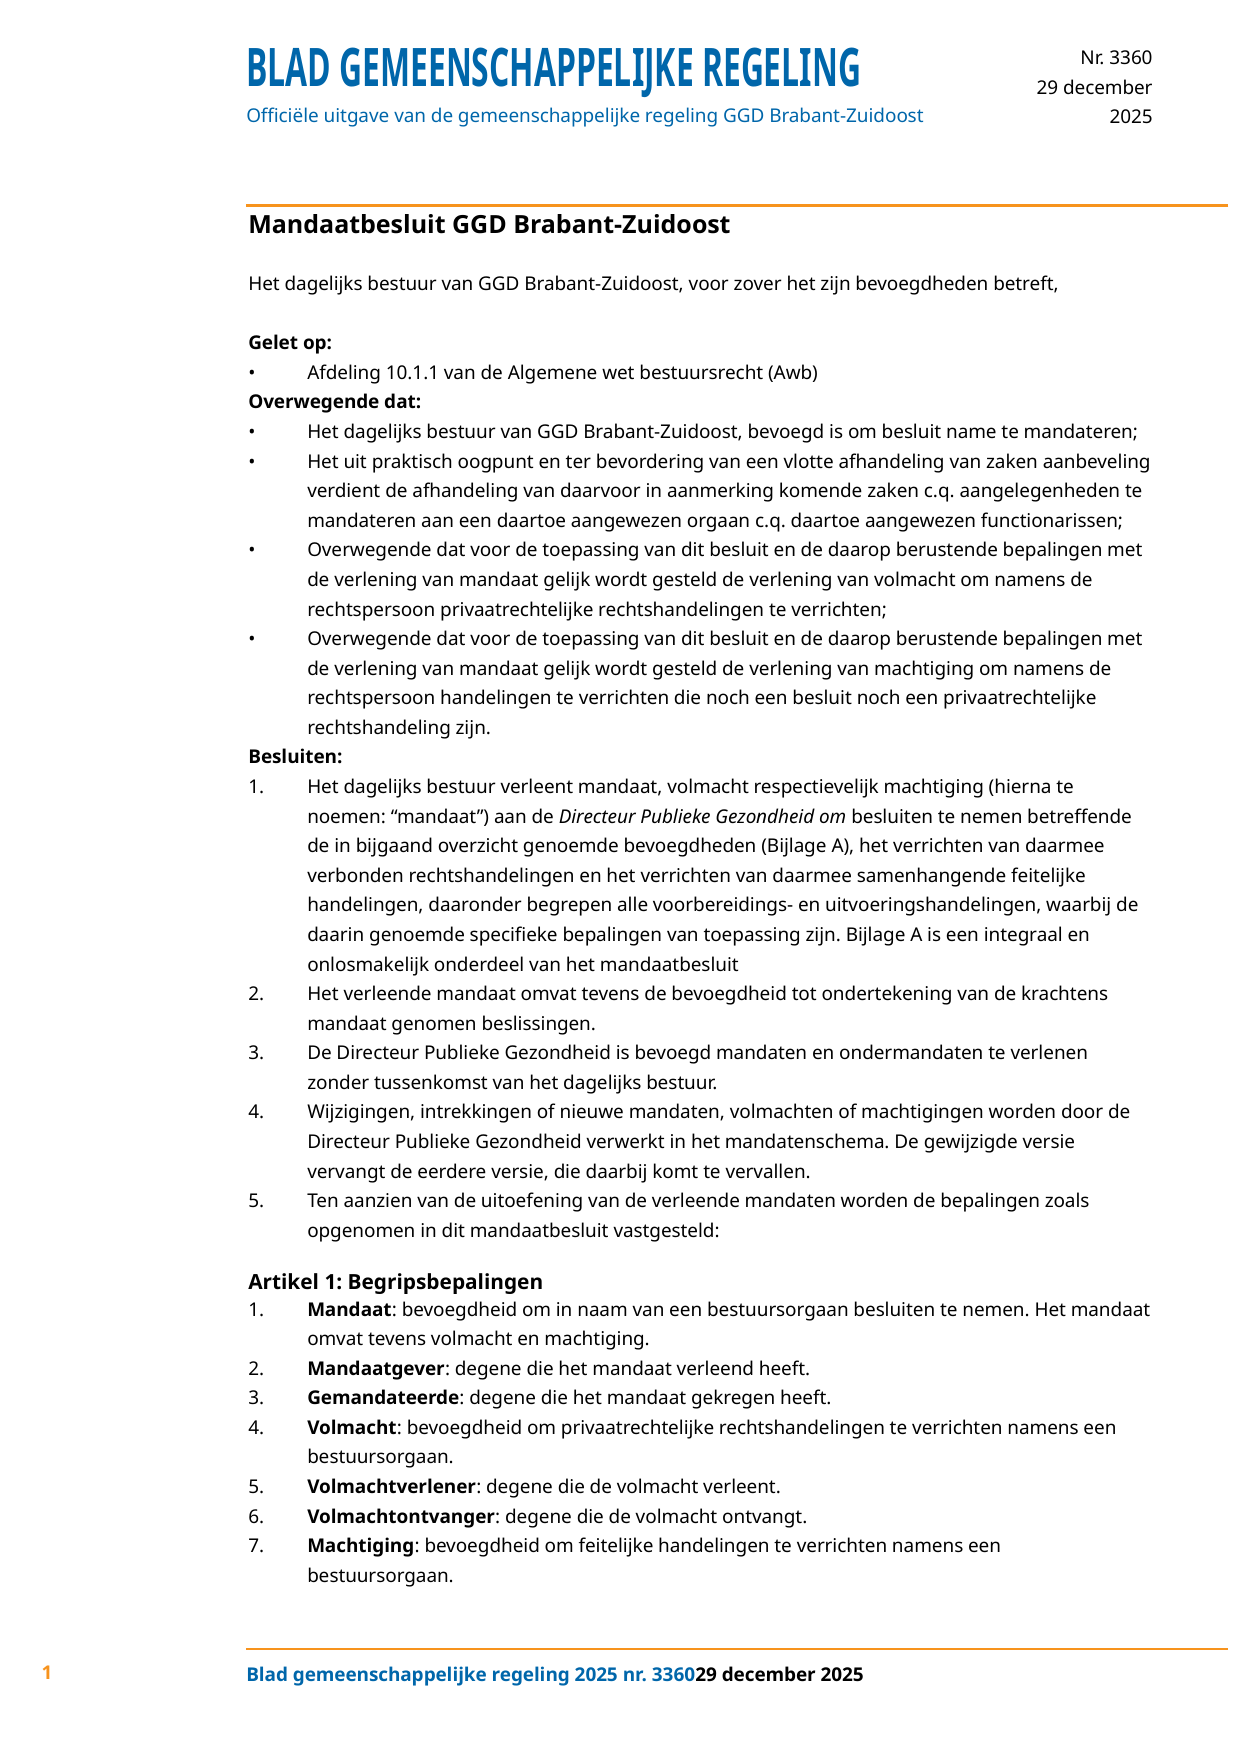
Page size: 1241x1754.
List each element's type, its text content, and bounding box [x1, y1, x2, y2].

list Wijzigingen, intrekkingen of nieuwe mandaten, volmachten of machtigingen worden door de Directeur Publieke Gezondheid verwerkt in het mandatenschema. De gewijzigde versie vervangt de eerdere versie, die daarbij komt te vervallen. [248, 1099, 1152, 1183]
list Het dagelijks bestuur verleent mandaat, volmacht respectievelijk machtiging (hierna te noemen: “mandaat”) aan de Directeur Publieke Gezondheid om besluiten te nemen betreffende de in bijgaand overzicht genoemde bevoegdheden (Bijlage A), het verrichten van daarmee verbonden rechtshandelingen en het verrichten van daarmee samenhangende feitelijke handelingen, daaronder begrepen alle voorbereidings- en uitvoeringshandelingen, waarbij de daarin genoemde specifieke bepalingen van toepassing zijn. Bijlage A is een integraal en onlosmakelijk onderdeel van het mandaatbesluit [248, 773, 1152, 976]
list Volmacht: bevoegdheid om privaatrechtelijke rechtshandelingen te verrichten namens een bestuursorgaan. [248, 1414, 1152, 1469]
text Het dagelijks bestuur van GGD Brabant-Zuidoost, voor zover het zijn bevoegdheden betreft, [248, 270, 1152, 296]
text Gelet op: [248, 329, 1152, 355]
list Volmachtverlener: degene die de volmacht verleent. [248, 1473, 1152, 1499]
text Overwegende dat: [248, 389, 1152, 414]
list De Directeur Publieke Gezondheid is bevoegd mandaten en ondermandaten te verlenen zonder tussenkomst van het dagelijks bestuur. [248, 1039, 1152, 1095]
list Machtiging: bevoegdheid om feitelijke handelingen te verrichten namens een bestuursorgaan. [248, 1532, 1152, 1588]
list Het verleende mandaat omvat tevens de bevoegdheid tot ondertekening van de krachtens mandaat genomen beslissingen. [248, 980, 1152, 1036]
list Mandaat: bevoegdheid om in naam van een bestuursorgaan besluiten te nemen. Het mandaat omvat tevens volmacht en machtiging. [248, 1296, 1152, 1351]
text Artikel 1: Begripsbepalingen [248, 1267, 1152, 1296]
list Overwegende dat voor de toepassing van dit besluit en de daarop berustende bepalingen met de verlening van mandaat gelijk wordt gesteld de verlening van volmacht om namens de rechtspersoon privaatrechtelijke rechtshandelingen te verrichten; [248, 537, 1152, 621]
list Gemandateerde: degene die het mandaat gekregen heeft. [248, 1384, 1152, 1410]
list Ten aanzien van de uitoefening van de verleende mandaten worden de bepalingen zoals opgenomen in dit mandaatbesluit vastgesteld: [248, 1187, 1152, 1243]
list Het dagelijks bestuur van GGD Brabant-Zuidoost, bevoegd is om besluit name te mandateren; [248, 418, 1152, 444]
text Mandaatbesluit GGD Brabant-Zuidoost [248, 207, 1152, 241]
list Overwegende dat voor de toepassing van dit besluit en de daarop berustende bepalingen met de verlening van mandaat gelijk wordt gesteld de verlening van machtiging om namens de rechtspersoon handelingen te verrichten die noch een besluit noch een privaatrechtelijke rechtshandeling zijn. [248, 625, 1152, 740]
list Het uit praktisch oogpunt en ter bevordering van een vlotte afhandeling van zaken aanbeveling verdient de afhandeling van daarvoor in aanmerking komende zaken c.q. aangelegenheden te mandateren aan een daartoe aangewezen orgaan c.q. daartoe aangewezen functionarissen; [248, 448, 1152, 533]
list Mandaatgever: degene die het mandaat verleend heeft. [248, 1355, 1152, 1381]
text Besluiten: [248, 744, 1152, 769]
list Volmachtontvanger: degene die de volmacht ontvangt. [248, 1503, 1152, 1529]
list Afdeling 10.1.1 van de Algemene wet bestuursrecht (Awb) [248, 359, 1152, 385]
picture [41, 47, 231, 172]
